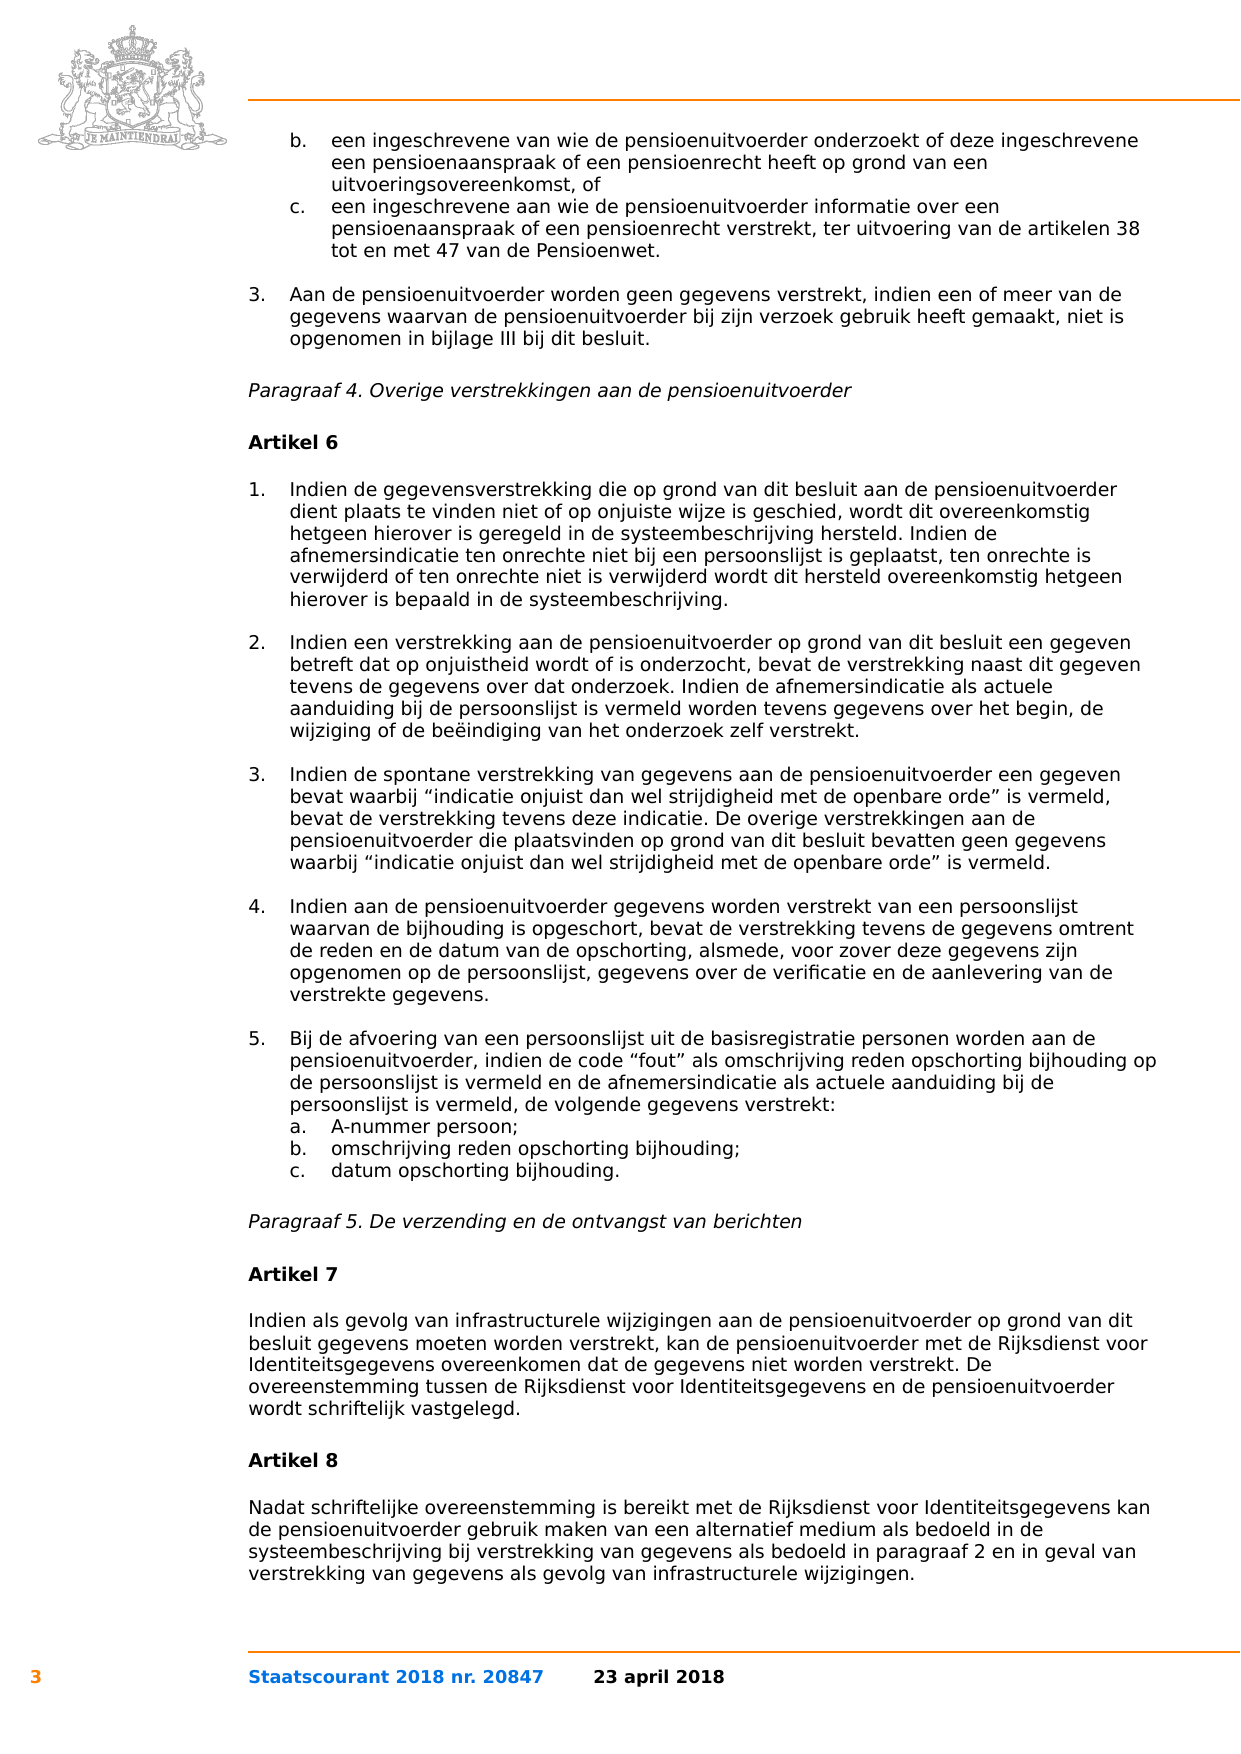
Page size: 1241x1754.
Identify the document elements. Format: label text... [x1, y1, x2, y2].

subtitle Paragraaf 4. Overige verstrekkingen aan de pensioenuitvoerder [248, 379, 1163, 402]
text b. omschrijving reden opschorting bijhouding; [289, 1137, 1163, 1159]
text c. een ingeschrevene aan wie de pensioenuitvoerder informatie over een pensioenaanspraak of een pensioenrecht verstrekt, ter uitvoering van de artikelen 38 tot en met 47 van de Pensioenwet. [289, 196, 1163, 262]
subtitle Artikel 7 [248, 1263, 1163, 1285]
text Indien als gevolg van infrastructurele wijzigingen aan de pensioenuitvoerder op grond van dit besluit gegevens moeten worden verstrekt, kan de pensioenuitvoerder met de Rijksdienst voor Identiteitsgegevens overeenkomen dat de gegevens niet worden verstrekt. De overeenstemming tussen de Rijksdienst voor Identiteitsgegevens en de pensioenuitvoerder wordt schriftelijk vastgelegd. [248, 1310, 1163, 1420]
text b. een ingeschrevene van wie de pensioenuitvoerder onderzoekt of deze ingeschrevene een pensioenaanspraak of een pensioenrecht heeft op grond van een uitvoeringsovereenkomst, of [289, 130, 1163, 196]
subtitle Paragraaf 5. De verzending en de ontvangst van berichten [248, 1211, 1163, 1233]
text 4. Indien aan de pensioenuitvoerder gegevens worden verstrekt van een persoonslijst waarvan de bijhouding is opgeschort, bevat de verstrekking tevens de gegevens omtrent de reden en de datum van de opschorting, alsmede, voor zover deze gegevens zijn opgenomen op de persoonslijst, gegevens over de verificatie en de aanlevering van de verstrekte gegevens. [248, 896, 1163, 1006]
text 2. Indien een verstrekking aan de pensioenuitvoerder op grond van dit besluit een gegeven betreft dat op onjuistheid wordt of is onderzocht, bevat de verstrekking naast dit gegeven tevens de gegevens over dat onderzoek. Indien de afnemersindicatie als actuele aanduiding bij de persoonslijst is vermeld worden tevens gegevens over het begin, de wijziging of de beëindiging van het onderzoek zelf verstrekt. [248, 632, 1163, 742]
text 3. Aan de pensioenuitvoerder worden geen gegevens verstrekt, indien een of meer van de gegevens waarvan de pensioenuitvoerder bij zijn verzoek gebruik heeft gemaakt, niet is opgenomen in bijlage III bij dit besluit. [248, 284, 1163, 349]
text c. datum opschorting bijhouding. [289, 1159, 1163, 1181]
text 3. Indien de spontane verstrekking van gegevens aan de pensioenuitvoerder een gegeven bevat waarbij “indicatie onjuist dan wel strijdigheid met de openbare orde” is vermeld, bevat de verstrekking tevens deze indicatie. De overige verstrekkingen aan de pensioenuitvoerder die plaatsvinden op grond van dit besluit bevatten geen gegevens waarbij “indicatie onjuist dan wel strijdigheid met de openbare orde” is vermeld. [248, 764, 1163, 874]
picture [38, 25, 227, 150]
text 5. Bij de afvoering van een persoonslijst uit de basisregistratie personen worden aan de pensioenuitvoerder, indien de code “fout” als omschrijving reden opschorting bijhouding op de persoonslijst is vermeld en de afnemersindicatie als actuele aanduiding bij de persoonslijst is vermeld, de volgende gegevens verstrekt: [248, 1028, 1163, 1116]
text 1. Indien de gegevensverstrekking die op grond van dit besluit aan de pensioenuitvoerder dient plaats te vinden niet of op onjuiste wijze is geschied, wordt dit overeenkomstig hetgeen hierover is geregeld in de systeembeschrijving hersteld. Indien de afnemersindicatie ten onrechte niet bij een persoonslijst is geplaatst, ten onrechte is verwijderd of ten onrechte niet is verwijderd wordt dit hersteld overeenkomstig hetgeen hierover is bepaald in de systeembeschrijving. [248, 478, 1163, 610]
text Nadat schriftelijke overeenstemming is bereikt met de Rijksdienst voor Identiteitsgegevens kan de pensioenuitvoerder gebruik maken van een alternatief medium als bedoeld in de systeembeschrijving bij verstrekking van gegevens als bedoeld in paragraaf 2 en in geval van verstrekking van gegevens als gevolg van infrastructurele wijzigingen. [248, 1497, 1163, 1585]
subtitle Artikel 8 [248, 1450, 1163, 1472]
text a. A-nummer persoon; [289, 1116, 1163, 1137]
subtitle Artikel 6 [248, 432, 1163, 453]
